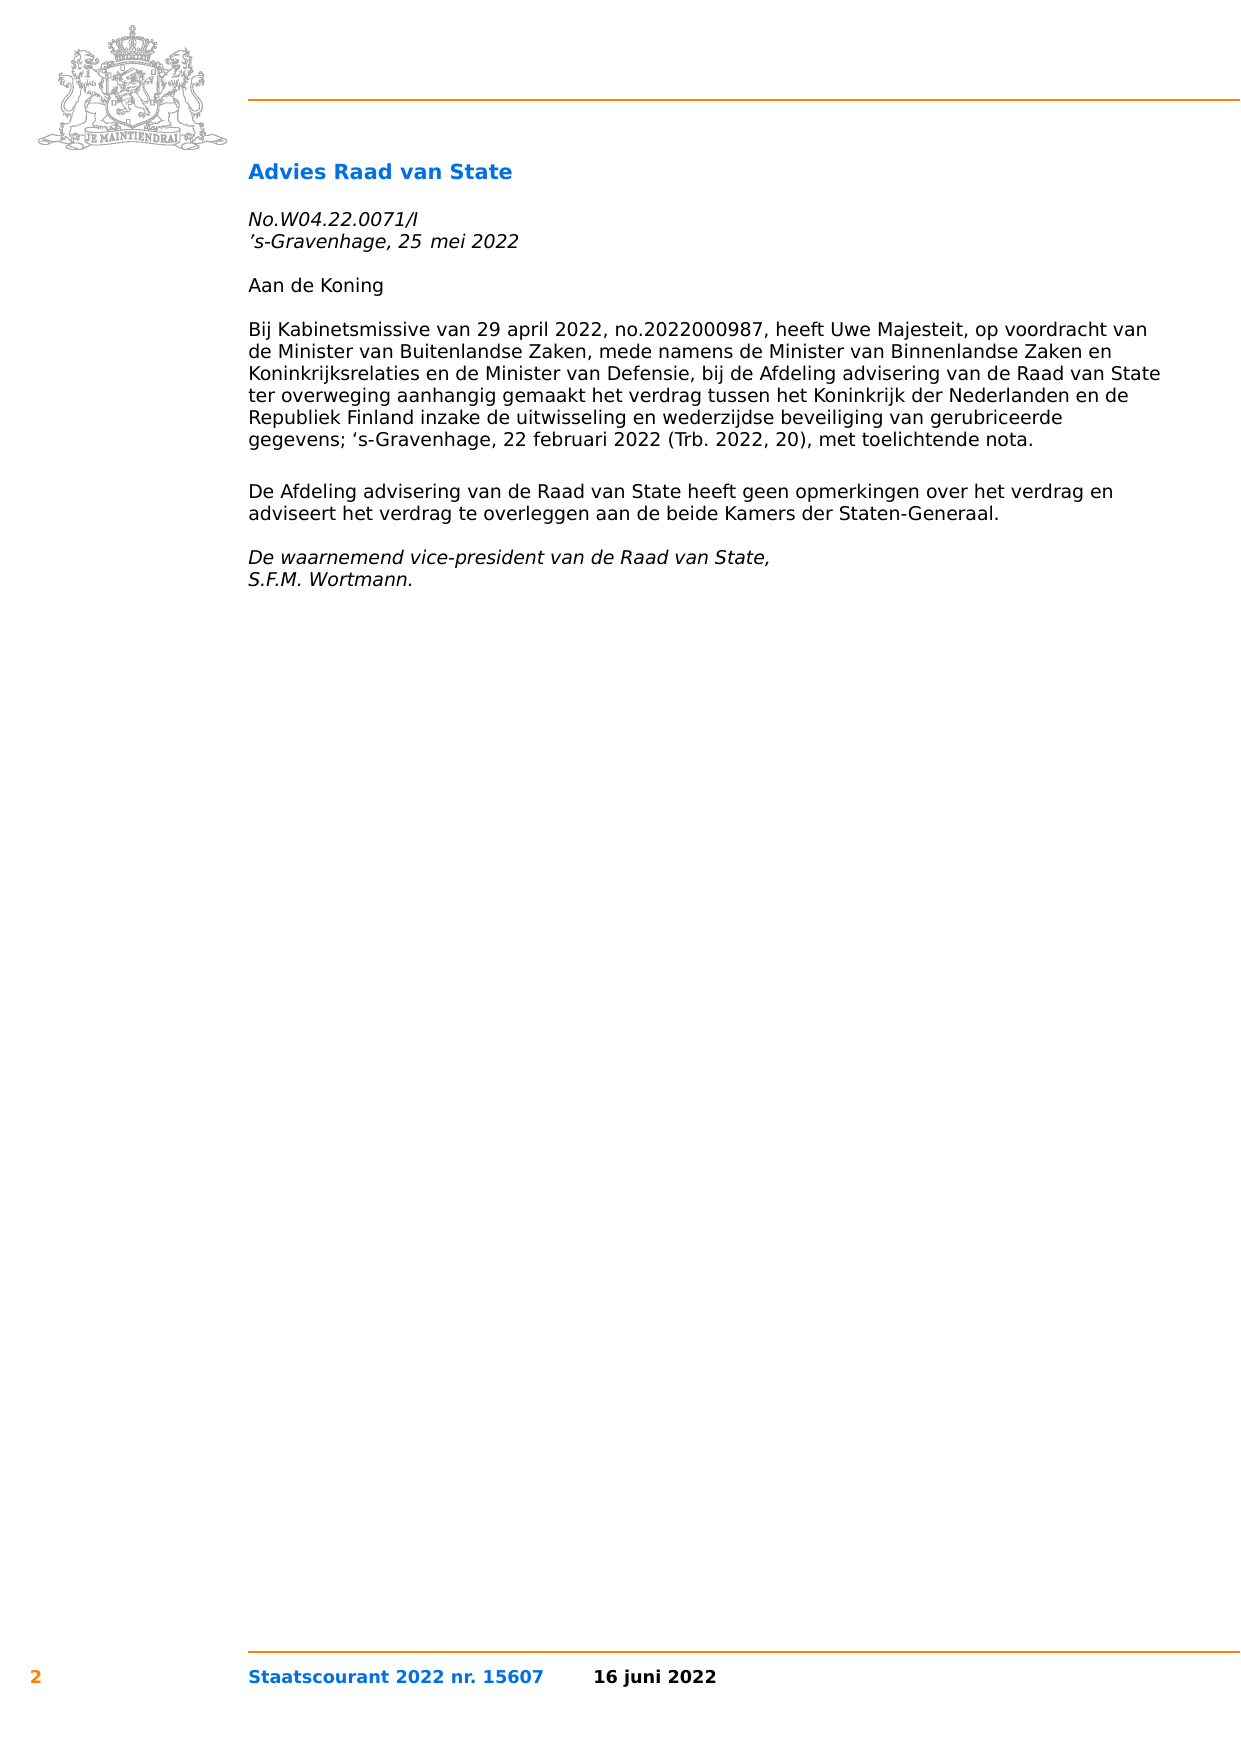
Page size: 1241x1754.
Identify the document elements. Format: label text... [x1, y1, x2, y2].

picture [38, 25, 227, 150]
text No.W04.22.0071/I [248, 209, 1163, 231]
text Bij Kabinetsmissive van 29 april 2022, no.2022000987, heeft Uwe Majesteit, op voordracht van de Minister van Buitenlandse Zaken, mede namens de Minister van Binnenlandse Zaken en Koninkrijksrelaties en de Minister van Defensie, bij de Afdeling advisering van de Raad van State ter overweging aanhangig gemaakt het verdrag tussen het Koninkrijk der Nederlanden en de Republiek Finland inzake de uitwisseling en wederzijdse beveiliging van gerubriceerde gegevens; ‘s-Gravenhage, 22 februari 2022 (Trb. 2022, 20), met toelichtende nota. [248, 319, 1163, 451]
text De Afdeling advisering van de Raad van State heeft geen opmerkingen over het verdrag en adviseert het verdrag te overleggen aan de beide Kamers der Staten-Generaal. [248, 481, 1163, 525]
text ’s-Gravenhage, 25 mei 2022 [248, 231, 1163, 253]
text Aan de Koning [248, 275, 1163, 297]
subtitle Advies Raad van State [248, 160, 1163, 184]
text De waarnemend vice-president van de Raad van State, S.F.M. Wortmann. [248, 547, 1163, 591]
